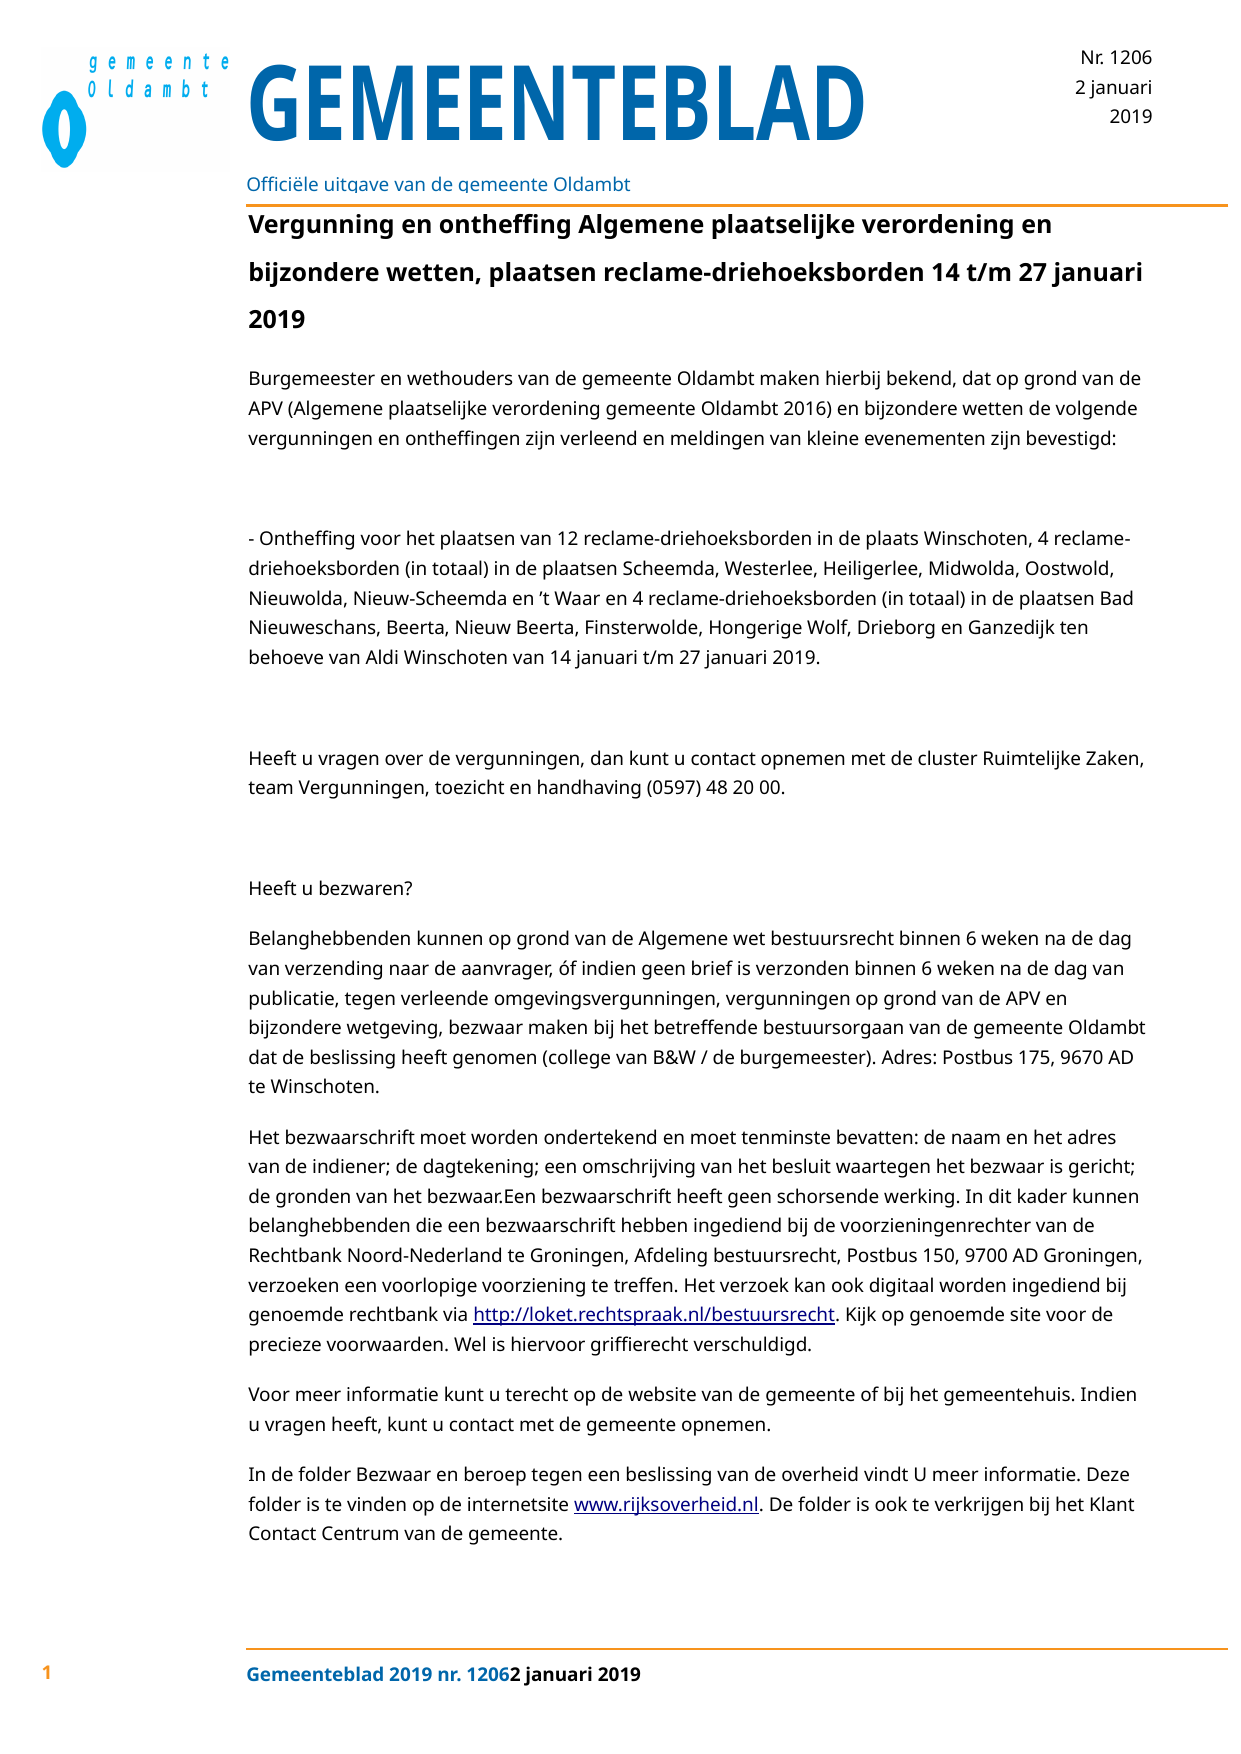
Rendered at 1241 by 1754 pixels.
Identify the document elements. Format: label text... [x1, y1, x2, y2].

text Belanghebbenden kunnen op grond van de Algemene wet bestuursrecht binnen 6 weken na de dag van verzending naar de aanvrager, óf indien geen brief is verzonden binnen 6 weken na de dag van publicatie, tegen verleende omgevingsvergunningen, vergunningen op grond van de APV en bijzondere wetgeving, bezwaar maken bij het betreffende bestuursorgaan van de gemeente Oldambt dat de beslissing heeft genomen (college van B&W / de burgemeester). Adres: Postbus 175, 9670 AD te Winschoten. [248, 926, 1152, 1099]
text Het bezwaarschrift moet worden ondertekend en moet tenminste bevatten: de naam en het adres van de indiener; de dagtekening; een omschrijving van het besluit waartegen het bezwaar is gericht; de gronden van het bezwaar.Een bezwaarschrift heeft geen schorsende werking. In dit kader kunnen belanghebbenden die een bezwaarschrift hebben ingediend bij de voorzieningenrechter van de Rechtbank Noord-Nederland te Groningen, Afdeling bestuursrecht, Postbus 150, 9700 AD Groningen, verzoeken een voorlopige voorziening te treffen. Het verzoek kan ook digitaal worden ingediend bij genoemde rechtbank via http://loket.rechtspraak.nl/bestuursrecht. Kijk op genoemde site voor de precieze voorwaarden. Wel is hiervoor griffierecht verschuldigd. [248, 1124, 1152, 1357]
picture [41, 47, 231, 172]
text Burgemeester en wethouders van de gemeente Oldambt maken hierbij bekend, dat op grond van de APV (Algemene plaatselijke verordening gemeente Oldambt 2016) en bijzondere wetten de volgende vergunningen en ontheffingen zijn verleend en meldingen van kleine evenementen zijn bevestigd: [248, 366, 1152, 450]
text Heeft u bezwaren? [248, 875, 1152, 901]
text - Ontheffing voor het plaatsen van 12 reclame-driehoeksborden in de plaats Winschoten, 4 reclame-driehoeksborden (in totaal) in de plaatsen Scheemda, Westerlee, Heiligerlee, Midwolda, Oostwold, Nieuwolda, Nieuw-Scheemda en ’t Waar en 4 reclame-driehoeksborden (in totaal) in de plaatsen Bad Nieuweschans, Beerta, Nieuw Beerta, Finsterwolde, Hongerige Wolf, Drieborg en Ganzedijk ten behoeve van Aldi Winschoten van 14 januari t/m 27 januari 2019. [248, 526, 1152, 669]
text Heeft u vragen over de vergunningen, dan kunt u contact opnemen met de cluster Ruimtelijke Zaken, team Vergunningen, toezicht en handhaving (0597) 48 20 00. [248, 745, 1152, 800]
text Vergunning en ontheffing Algemene plaatselijke verordening en bijzondere wetten, plaatsen reclame-driehoeksborden 14 t/m 27 januari 2019 [248, 207, 1152, 336]
text In de folder Bezwaar en beroep tegen een beslissing van de overheid vindt U meer informatie. Deze folder is te vinden op de internetsite www.rijksoverheid.nl. De folder is ook te verkrijgen bij het Klant Contact Centrum van de gemeente. [248, 1461, 1152, 1546]
text Voor meer informatie kunt u terecht op de website van de gemeente of bij het gemeentehuis. Indien u vragen heeft, kunt u contact met de gemeente opnemen. [248, 1381, 1152, 1437]
